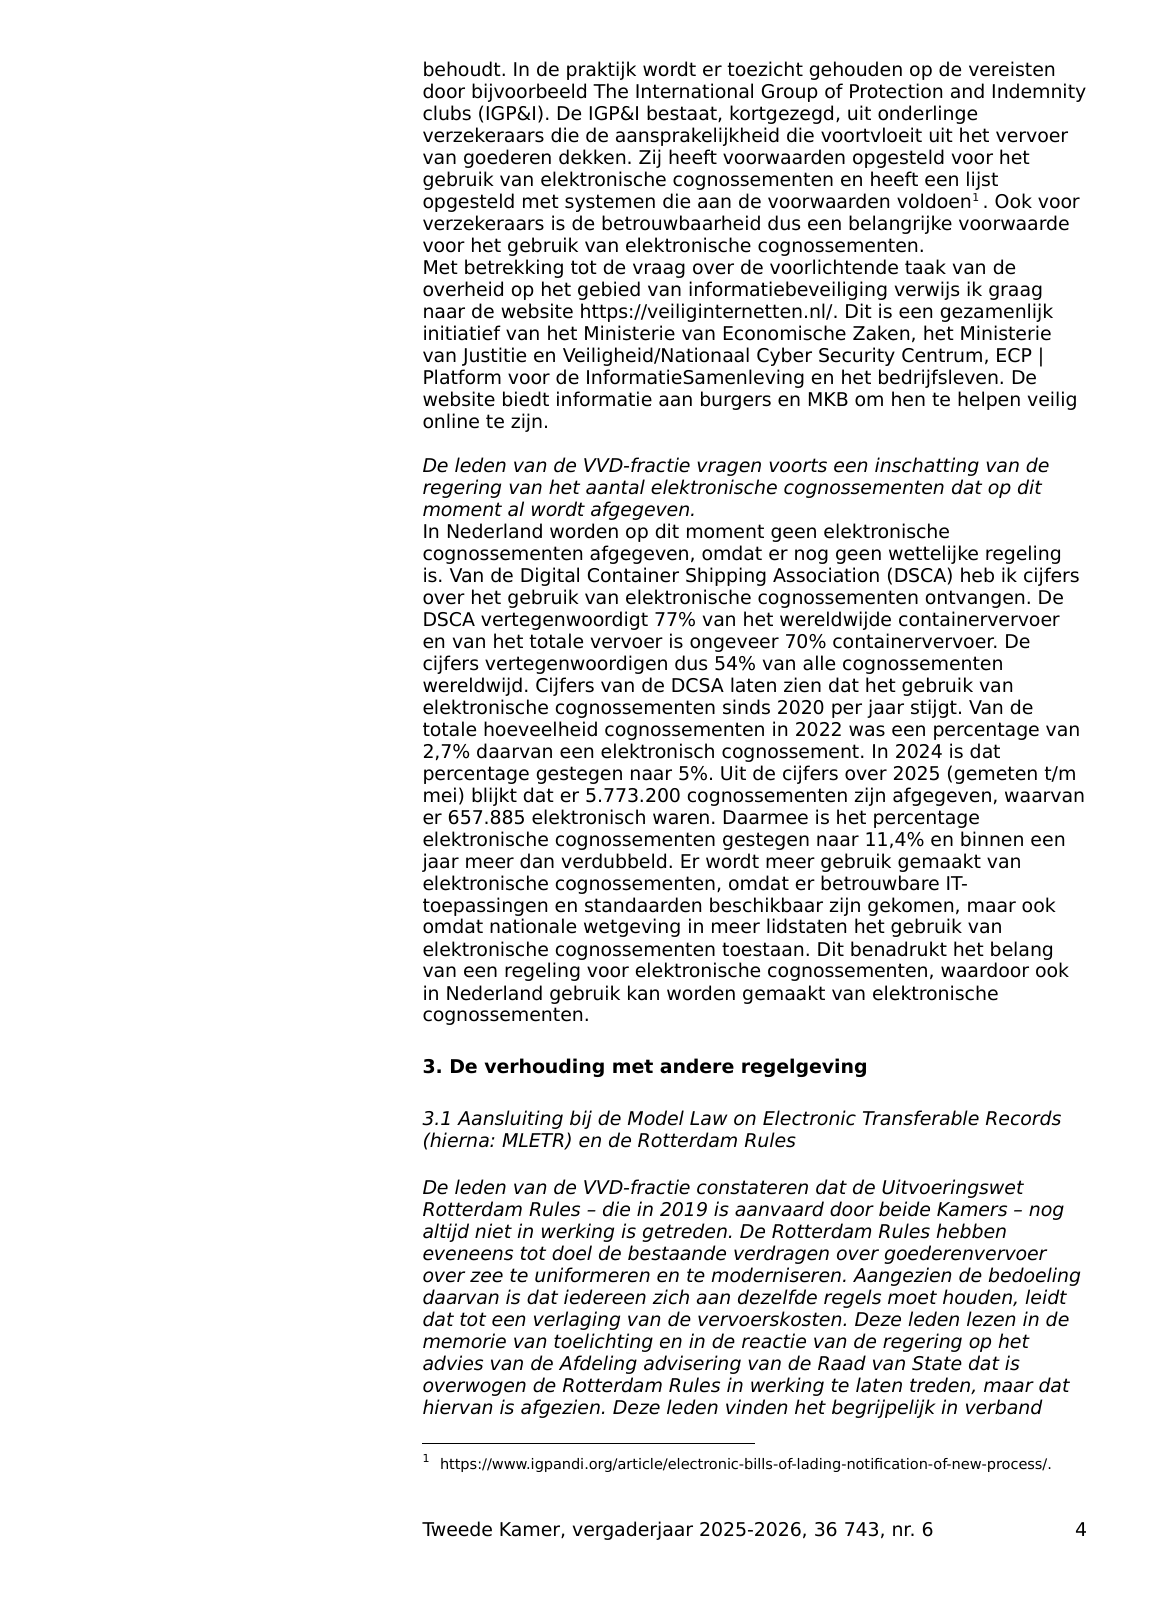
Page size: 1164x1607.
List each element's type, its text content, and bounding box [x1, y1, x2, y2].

text De leden van de VVD-fractie vragen voorts een inschatting van de regering van het aantal elektronische cognossementen dat op dit moment al wordt afgegeven. [422, 455, 1087, 521]
text behoudt. In de praktijk wordt er toezicht gehouden op de vereisten door bijvoorbeeld The International Group of Protection and Indemnity clubs (IGP&I). De IGP&I bestaat, kortgezegd, uit onderlinge verzekeraars die de aansprakelijkheid die voortvloeit uit het vervoer van goederen dekken. Zij heeft voorwaarden opgesteld voor het gebruik van elektronische cognossementen en heeft een lijst opgesteld met systemen die aan de voorwaarden voldoen. Ook voor verzekeraars is de betrouwbaarheid dus een belangrijke voorwaarde voor het gebruik van elektronische cognossementen. [422, 59, 1087, 257]
subtitle 3. De verhouding met andere regelgeving [422, 1056, 1087, 1078]
text https://www.igpandi.org/article/electronic-bills-of-lading-notification-of-new-process/. [422, 1452, 1087, 1474]
text Met betrekking tot de vraag over de voorlichtende taak van de overheid op het gebied van informatiebeveiliging verwijs ik graag naar de website https://veiliginternetten.nl/. Dit is een gezamenlijk initiatief van het Ministerie van Economische Zaken, het Ministerie van Justitie en Veiligheid/Nationaal Cyber Security Centrum, ECP | Platform voor de InformatieSamenleving en het bedrijfsleven. De website biedt informatie aan burgers en MKB om hen te helpen veilig online te zijn. [422, 257, 1087, 433]
text In Nederland worden op dit moment geen elektronische cognossementen afgegeven, omdat er nog geen wettelijke regeling is. Van de Digital Container Shipping Association (DSCA) heb ik cijfers over het gebruik van elektronische cognossementen ontvangen. De DSCA vertegenwoordigt 77% van het wereldwijde containervervoer en van het totale vervoer is ongeveer 70% containervervoer. De cijfers vertegenwoordigen dus 54% van alle cognossementen wereldwijd. Cijfers van de DCSA laten zien dat het gebruik van elektronische cognossementen sinds 2020 per jaar stijgt. Van de totale hoeveelheid cognossementen in 2022 was een percentage van 2,7% daarvan een elektronisch cognossement. In 2024 is dat percentage gestegen naar 5%. Uit de cijfers over 2025 (gemeten t/m mei) blijkt dat er 5.773.200 cognossementen zijn afgegeven, waarvan er 657.885 elektronisch waren. Daarmee is het percentage elektronische cognossementen gestegen naar 11,4% en binnen een jaar meer dan verdubbeld. Er wordt meer gebruik gemaakt van elektronische cognossementen, omdat er betrouwbare IT-toepassingen en standaarden beschikbaar zijn gekomen, maar ook omdat nationale wetgeving in meer lidstaten het gebruik van elektronische cognossementen toestaan. Dit benadrukt het belang van een regeling voor elektronische cognossementen, waardoor ook in Nederland gebruik kan worden gemaakt van elektronische cognossementen. [422, 521, 1087, 1026]
subtitle 3.1 Aansluiting bij de Model Law on Electronic Transferable Records (hierna: MLETR) en de Rotterdam Rules [422, 1108, 1087, 1152]
text De leden van de VVD-fractie constateren dat de Uitvoeringswet Rotterdam Rules – die in 2019 is aanvaard door beide Kamers – nog altijd niet in werking is getreden. De Rotterdam Rules hebben eveneens tot doel de bestaande verdragen over goederenvervoer over zee te uniformeren en te moderniseren. Aangezien de bedoeling daarvan is dat iedereen zich aan dezelfde regels moet houden, leidt dat tot een verlaging van de vervoerskosten. Deze leden lezen in de memorie van toelichting en in de reactie van de regering op het advies van de Afdeling advisering van de Raad van State dat is overwogen de Rotterdam Rules in werking te laten treden, maar dat hiervan is afgezien. Deze leden vinden het begrijpelijk in verband [422, 1177, 1087, 1419]
